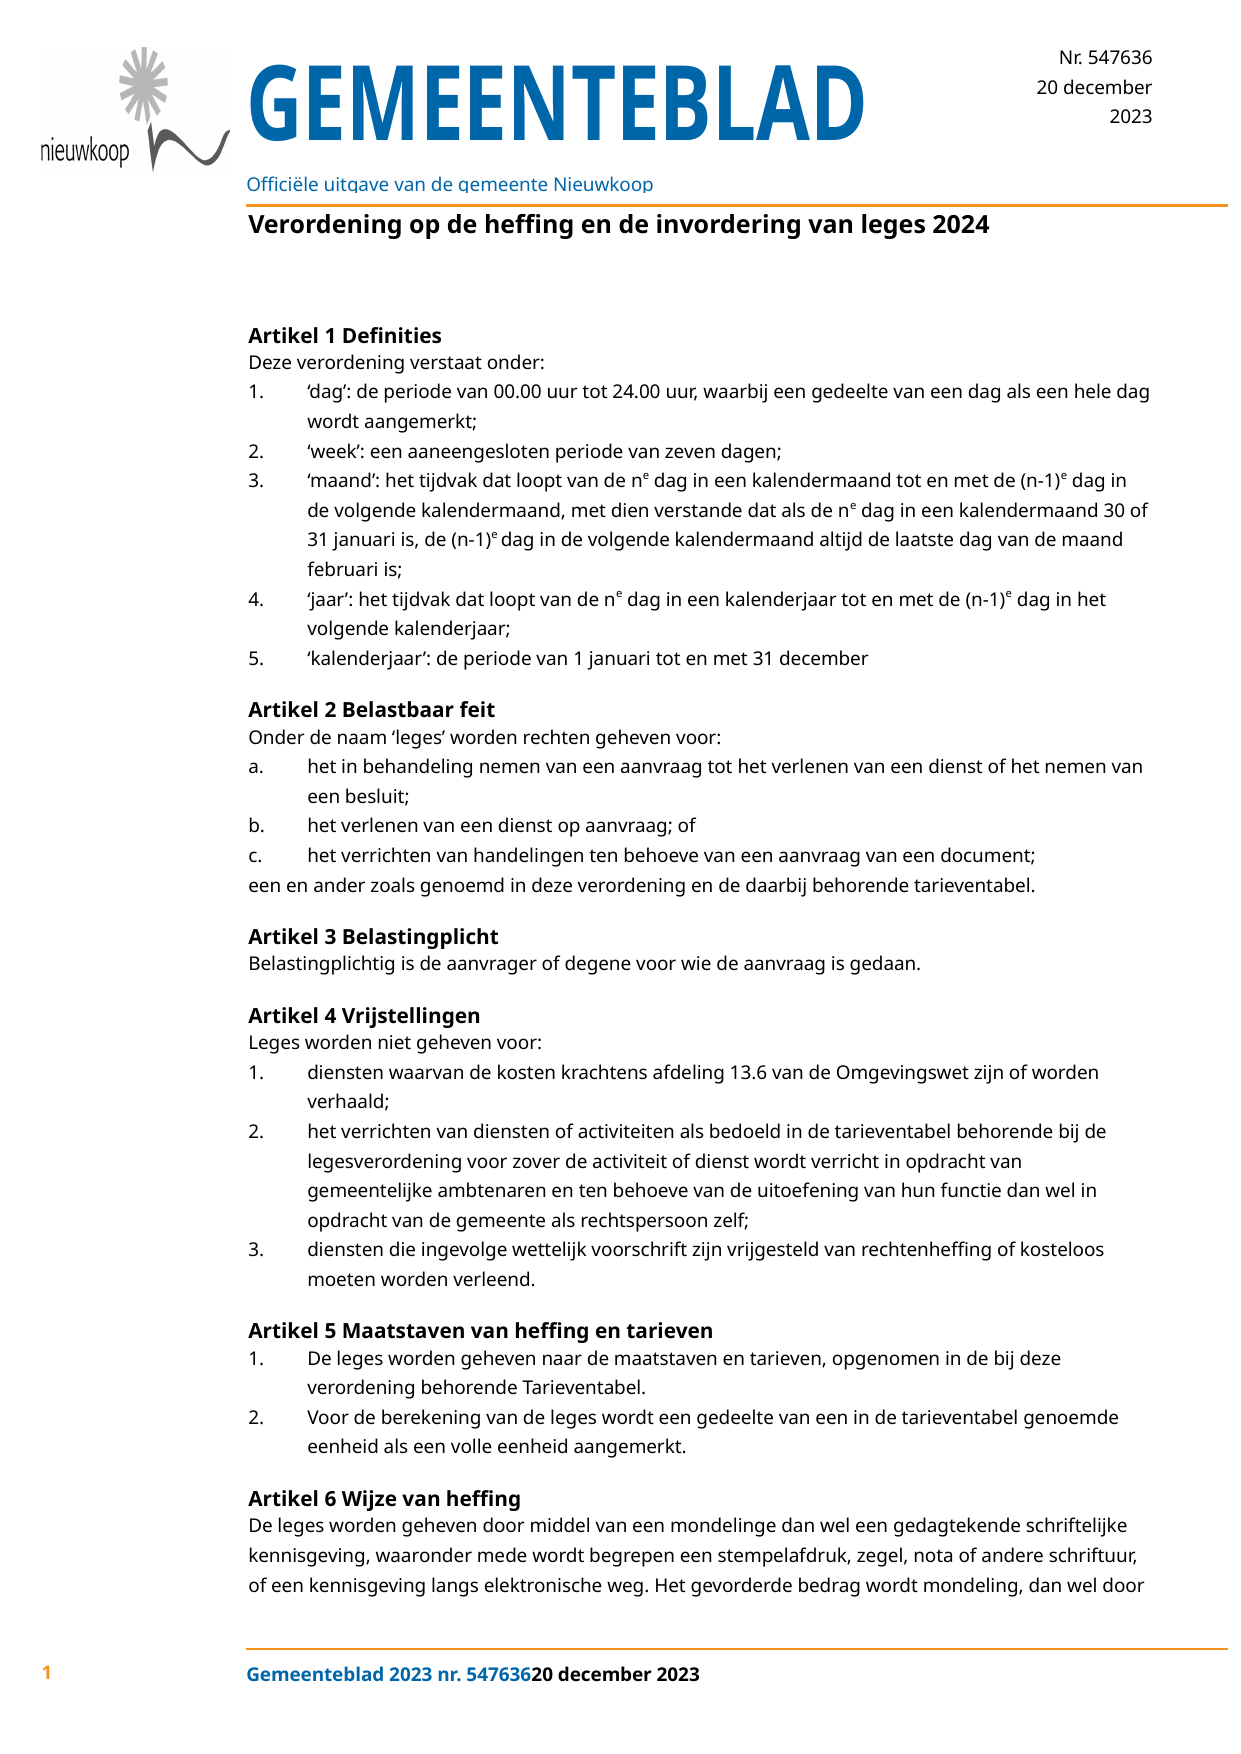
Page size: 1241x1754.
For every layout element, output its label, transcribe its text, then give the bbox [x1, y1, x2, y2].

list ‘maand’: het tijdvak dat loopt van de ne dag in een kalendermaand tot en met de (n-1)e dag in de volgende kalendermaand, met dien verstande dat als de ne dag in een kalendermaand 30 of 31 januari is, de (n-1)e dag in de volgende kalendermaand altijd de laatste dag van de maand februari is; [248, 467, 1152, 582]
list het verlenen van een dienst op aanvraag; of [248, 813, 1152, 838]
list Voor de berekening van de leges wordt een gedeelte van een in de tarieventabel genoemde eenheid als een volle eenheid aangemerkt. [248, 1404, 1152, 1459]
list het verrichten van diensten of activiteiten als bedoeld in de tarieventabel behorende bij de legesverordening voor zover de activiteit of dienst wordt verricht in opdracht van gemeentelijke ambtenaren en ten behoeve van de uitoefening van hun functie dan wel in opdracht van de gemeente als rechtspersoon zelf; [248, 1118, 1152, 1233]
text De leges worden geheven door middel van een mondelinge dan wel een gedagtekende schriftelijke kennisgeving, waaronder mede wordt begrepen een stempelafdruk, zegel, nota of andere schriftuur, of een kennisgeving langs elektronische weg. Het gevorderde bedrag wordt mondeling, dan wel door [248, 1513, 1152, 1597]
list ‘jaar’: het tijdvak dat loopt van de ne dag in een kalenderjaar tot en met de (n-1)e dag in het volgende kalenderjaar; [248, 586, 1152, 641]
picture [41, 47, 231, 172]
text een en ander zoals genoemd in deze verordening en de daarbij behorende tarieventabel. [248, 872, 1152, 897]
text Artikel 5 Maatstaven van heffing en tarieven [248, 1317, 1152, 1345]
list diensten die ingevolge wettelijk voorschrift zijn vrijgesteld van rechtenheffing of kosteloos moeten worden verleend. [248, 1237, 1152, 1292]
text Verordening op de heffing en de invordering van leges 2024 [248, 207, 1152, 241]
list ‘week’: een aaneengesloten periode van zeven dagen; [248, 438, 1152, 464]
list het verrichten van handelingen ten behoeve van een aanvraag van een document; [248, 842, 1152, 868]
list De leges worden geheven naar de maatstaven en tarieven, opgenomen in de bij deze verordening behorende Tarieventabel. [248, 1345, 1152, 1400]
text Artikel 3 Belastingplicht [248, 922, 1152, 951]
text Artikel 4 Vrijstellingen [248, 1001, 1152, 1029]
text Onder de naam ‘leges’ worden rechten geheven voor: [248, 724, 1152, 749]
list diensten waarvan de kosten krachtens afdeling 13.6 van de Omgevingswet zijn of worden verhaald; [248, 1059, 1152, 1114]
list ‘kalenderjaar’: de periode van 1 januari tot en met 31 december [248, 645, 1152, 671]
text Artikel 6 Wijze van heffing [248, 1484, 1152, 1513]
list ‘dag’: de periode van 00.00 uur tot 24.00 uur, waarbij een gedeelte van een dag als een hele dag wordt aangemerkt; [248, 379, 1152, 434]
list het in behandeling nemen van een aanvraag tot het verlenen van een dienst of het nemen van een besluit; [248, 753, 1152, 809]
text Deze verordening verstaat onder: [248, 349, 1152, 375]
text Artikel 1 Definities [248, 321, 1152, 349]
text Leges worden niet geheven voor: [248, 1029, 1152, 1055]
text Artikel 2 Belastbaar feit [248, 695, 1152, 724]
text Belastingplichtig is de aanvrager of degene voor wie de aanvraag is gedaan. [248, 951, 1152, 976]
